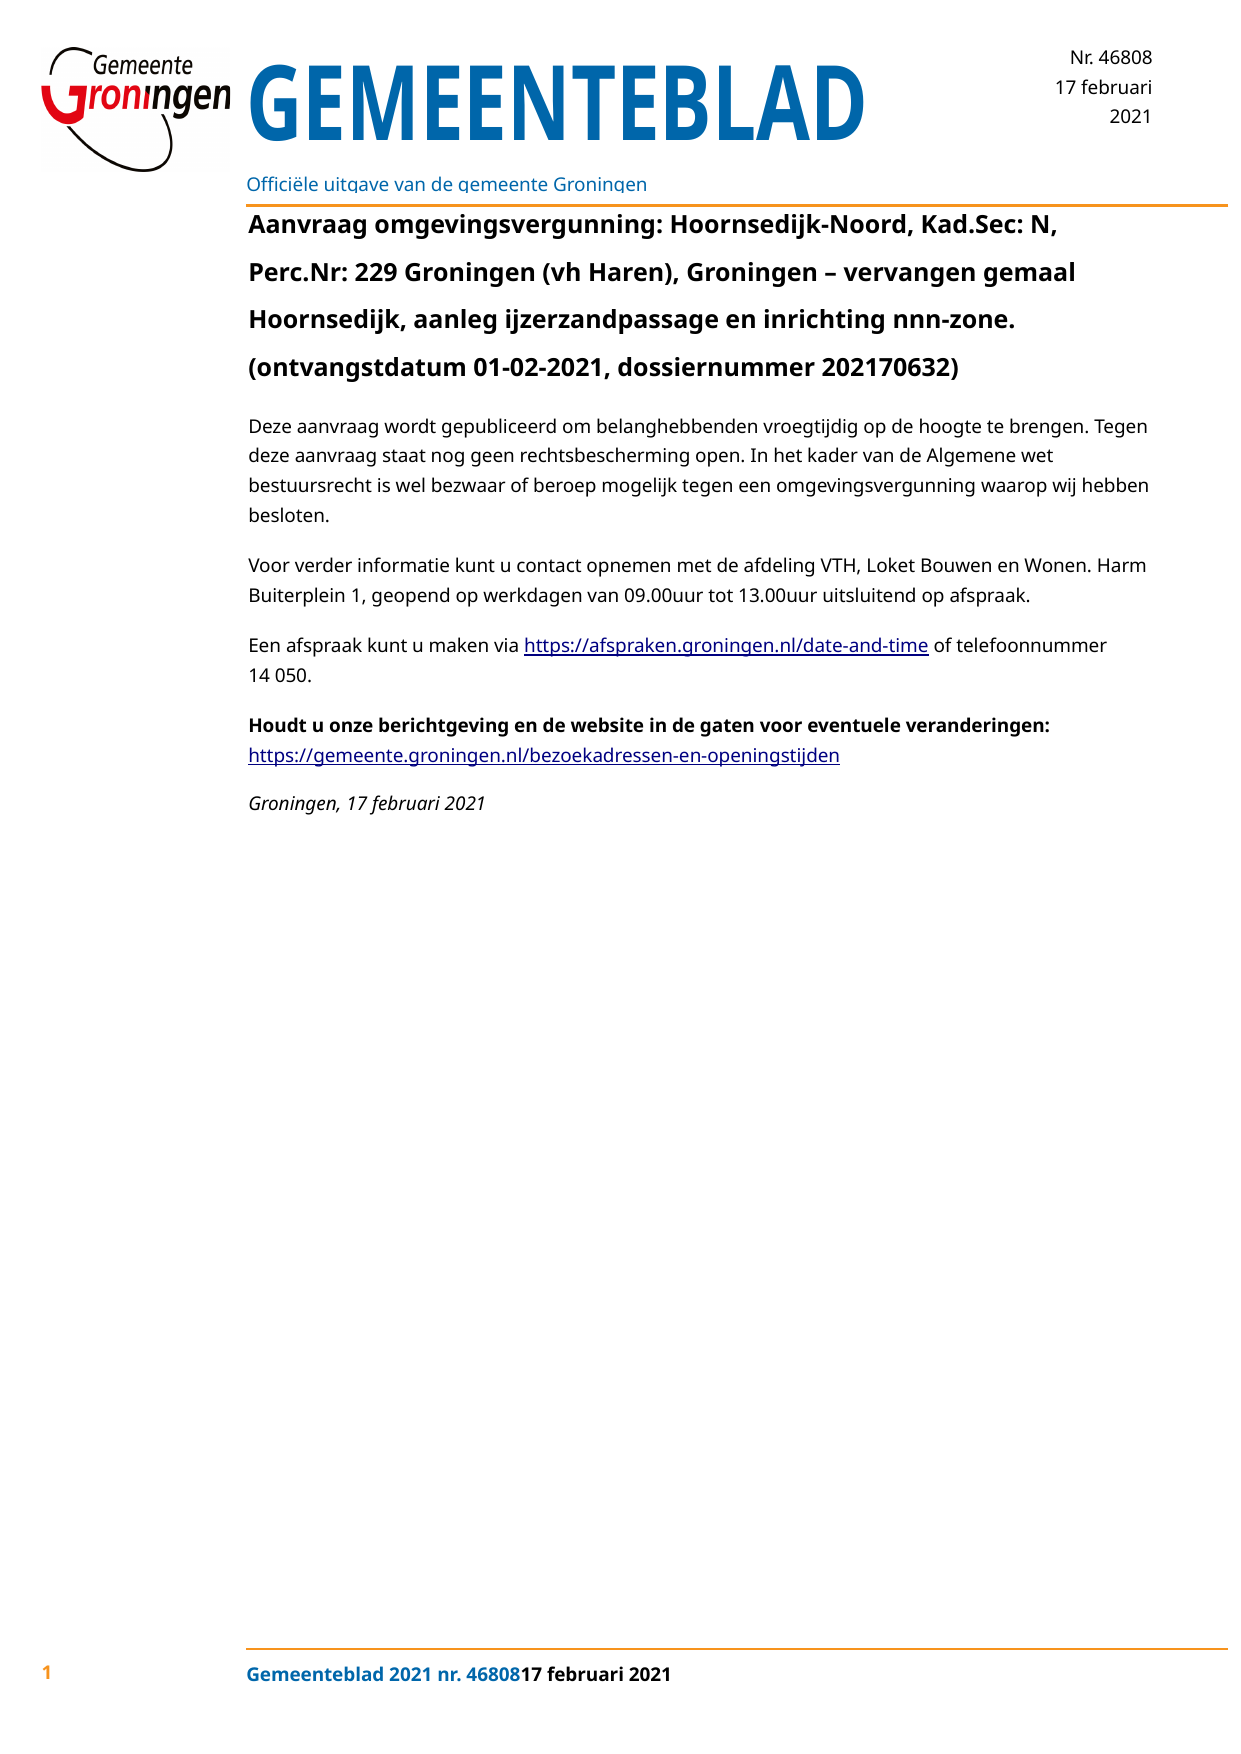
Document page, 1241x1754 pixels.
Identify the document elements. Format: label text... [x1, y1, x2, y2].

picture [41, 47, 231, 172]
text Houdt u onze berichtgeving en de website in de gaten voor eventuele veranderingen: https://gemeente.groningen.nl/bezoekadressen-en-openingstijden [248, 712, 1152, 768]
text Deze aanvraag wordt gepubliceerd om belanghebbenden vroegtijdig op de hoogte te brengen. Tegen deze aanvraag staat nog geen rechtsbescherming open. In het kader van de Algemene wet bestuursrecht is wel bezwaar of beroep mogelijk tegen een omgevingsvergunning waarop wij hebben besloten. [248, 413, 1152, 528]
text Een afspraak kunt u maken via https://afspraken.groningen.nl/date-and-time of telefoonnummer 14 050. [248, 632, 1152, 688]
text Voor verder informatie kunt u contact opnemen met de afdeling VTH, Loket Bouwen en Wonen. Harm Buiterplein 1, geopend op werkdagen van 09.00uur tot 13.00uur uitsluitend op afspraak. [248, 552, 1152, 608]
text Groningen, 17 februari 2021 [248, 790, 1152, 815]
text Aanvraag omgevingsvergunning: Hoornsedijk-Noord, Kad.Sec: N, Perc.Nr: 229 Groningen (vh Haren), Groningen – vervangen gemaal Hoornsedijk, aanleg ijzerzandpassage en inrichting nnn-zone. (ontvangstdatum 01-02-2021, dossiernummer 202170632) [248, 207, 1152, 384]
